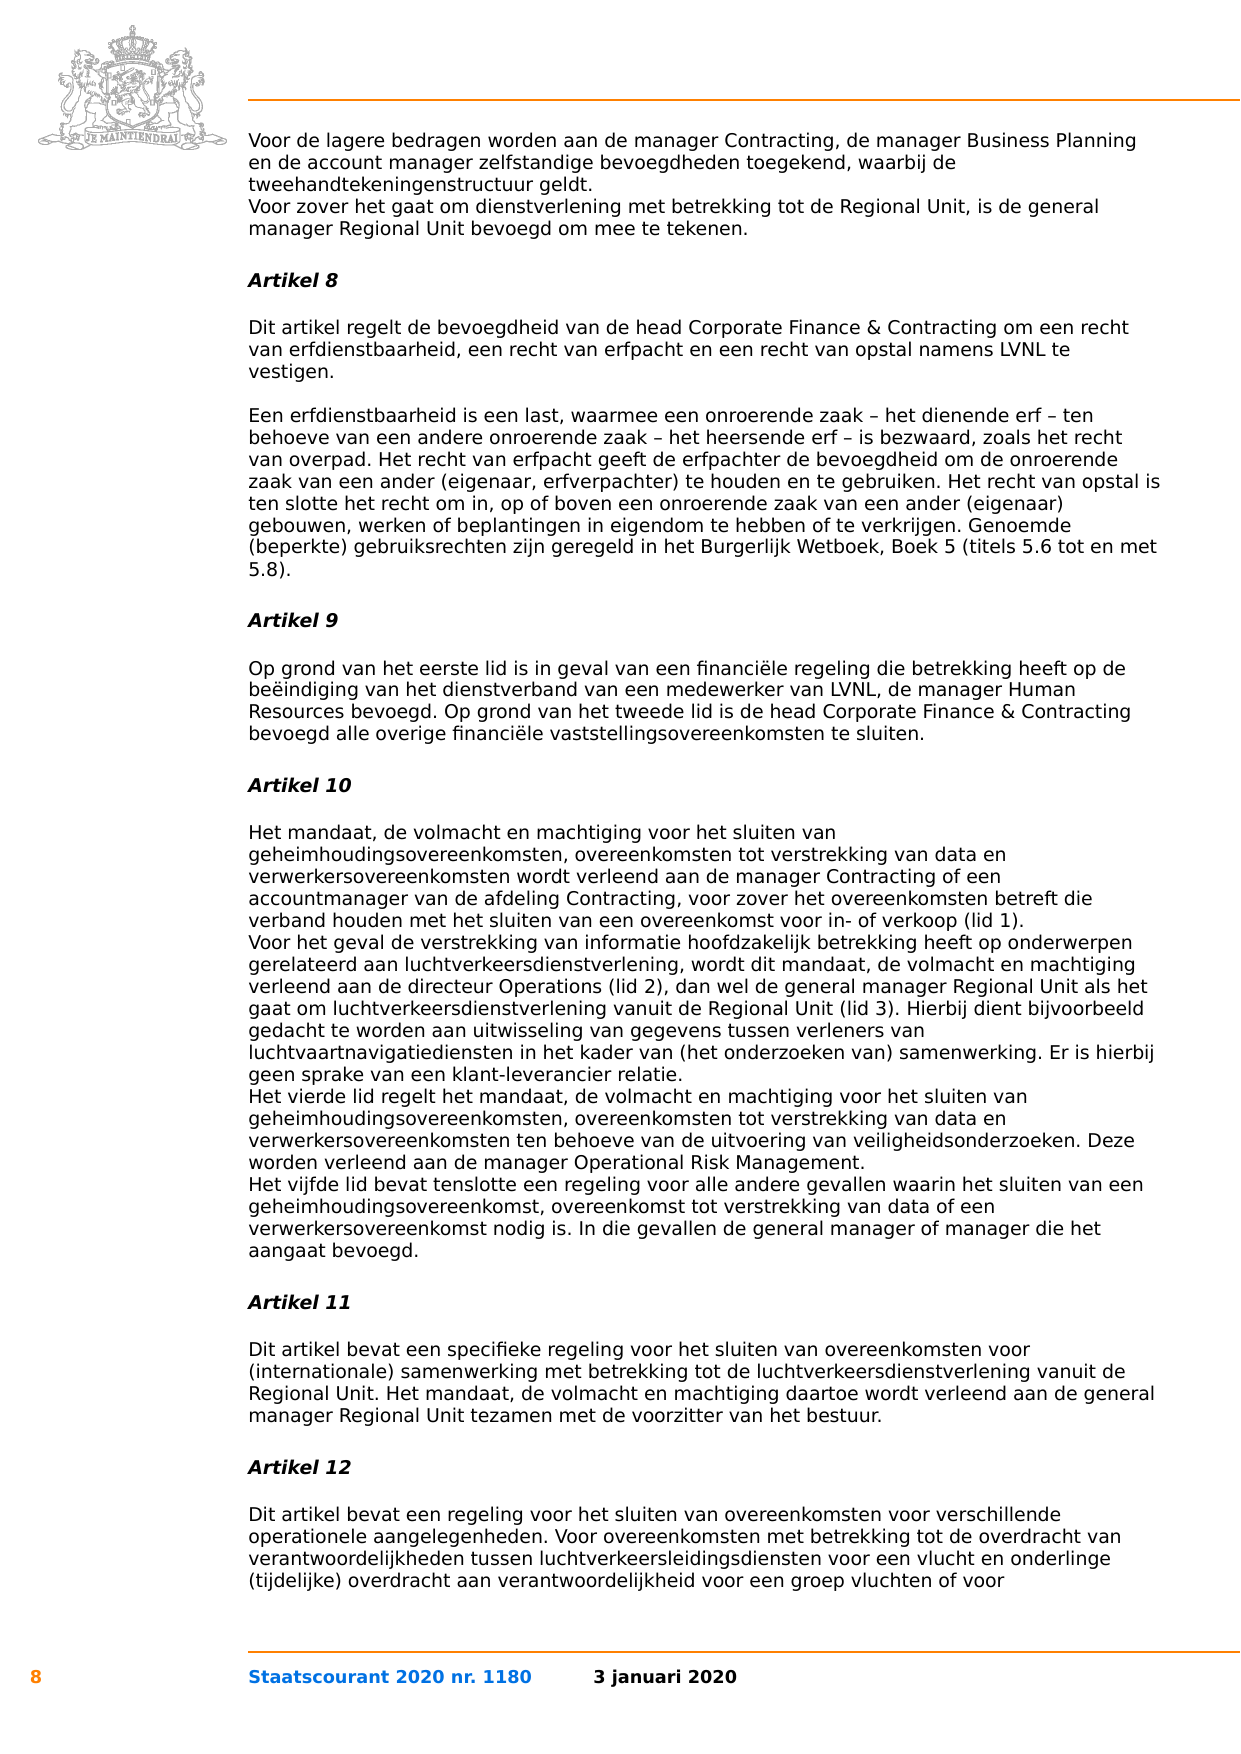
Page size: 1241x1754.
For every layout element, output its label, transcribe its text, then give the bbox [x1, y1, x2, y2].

subtitle Artikel 11 [248, 1292, 1163, 1314]
text Dit artikel bevat een specifieke regeling voor het sluiten van overeenkomsten voor (internationale) samenwerking met betrekking tot de luchtverkeersdienstverlening vanuit de Regional Unit. Het mandaat, de volmacht en machtiging daartoe wordt verleend aan de general manager Regional Unit tezamen met de voorzitter van het bestuur. [248, 1339, 1163, 1427]
subtitle Artikel 8 [248, 270, 1163, 292]
text Voor de lagere bedragen worden aan de manager Contracting, de manager Business Planning en de account manager zelfstandige bevoegdheden toegekend, waarbij de tweehandtekeningenstructuur geldt. [248, 130, 1163, 196]
subtitle Artikel 12 [248, 1457, 1163, 1479]
text Voor zover het gaat om dienstverlening met betrekking tot de Regional Unit, is de general manager Regional Unit bevoegd om mee te tekenen. [248, 196, 1163, 240]
text Het mandaat, de volmacht en machtiging voor het sluiten van geheimhoudingsovereenkomsten, overeenkomsten tot verstrekking van data en verwerkersovereenkomsten wordt verleend aan de manager Contracting of een accountmanager van de afdeling Contracting, voor zover het overeenkomsten betreft die verband houden met het sluiten van een overeenkomst voor in- of verkoop (lid 1). [248, 822, 1163, 932]
text Een erfdienstbaarheid is een last, waarmee een onroerende zaak – het dienende erf – ten behoeve van een andere onroerende zaak – het heersende erf – is bezwaard, zoals het recht van overpad. Het recht van erfpacht geeft de erfpachter de bevoegdheid om de onroerende zaak van een ander (eigenaar, erfverpachter) te houden en te gebruiken. Het recht van opstal is ten slotte het recht om in, op of boven een onroerende zaak van een ander (eigenaar) gebouwen, werken of beplantingen in eigendom te hebben of te verkrijgen. Genoemde (beperkte) gebruiksrechten zijn geregeld in het Burgerlijk Wetboek, Boek 5 (titels 5.6 tot en met 5.8). [248, 404, 1163, 580]
text Op grond van het eerste lid is in geval van een financiële regeling die betrekking heeft op de beëindiging van het dienstverband van een medewerker van LVNL, de manager Human Resources bevoegd. Op grond van het tweede lid is de head Corporate Finance & Contracting bevoegd alle overige financiële vaststellingsovereenkomsten te sluiten. [248, 657, 1163, 745]
text Dit artikel regelt de bevoegdheid van de head Corporate Finance & Contracting om een recht van erfdienstbaarheid, een recht van erfpacht en een recht van opstal namens LVNL te vestigen. [248, 317, 1163, 383]
subtitle Artikel 9 [248, 610, 1163, 632]
text Dit artikel bevat een regeling voor het sluiten van overeenkomsten voor verschillende operationele aangelegenheden. Voor overeenkomsten met betrekking tot de overdracht van verantwoordelijkheden tussen luchtverkeersleidingsdiensten voor een vlucht en onderlinge (tijdelijke) overdracht aan verantwoordelijkheid voor een groep vluchten of voor [248, 1504, 1163, 1592]
picture [38, 25, 227, 150]
text Het vijfde lid bevat tenslotte een regeling voor alle andere gevallen waarin het sluiten van een geheimhoudingsovereenkomst, overeenkomst tot verstrekking van data of een verwerkersovereenkomst nodig is. In die gevallen de general manager of manager die het aangaat bevoegd. [248, 1174, 1163, 1262]
text Het vierde lid regelt het mandaat, de volmacht en machtiging voor het sluiten van geheimhoudingsovereenkomsten, overeenkomsten tot verstrekking van data en verwerkersovereenkomsten ten behoeve van de uitvoering van veiligheidsonderzoeken. Deze worden verleend aan de manager Operational Risk Management. [248, 1086, 1163, 1174]
subtitle Artikel 10 [248, 775, 1163, 797]
text Voor het geval de verstrekking van informatie hoofdzakelijk betrekking heeft op onderwerpen gerelateerd aan luchtverkeersdienstverlening, wordt dit mandaat, de volmacht en machtiging verleend aan de directeur Operations (lid 2), dan wel de general manager Regional Unit als het gaat om luchtverkeersdienstverlening vanuit de Regional Unit (lid 3). Hierbij dient bijvoorbeeld gedacht te worden aan uitwisseling van gegevens tussen verleners van luchtvaartnavigatiediensten in het kader van (het onderzoeken van) samenwerking. Er is hierbij geen sprake van een klant-leverancier relatie. [248, 932, 1163, 1086]
